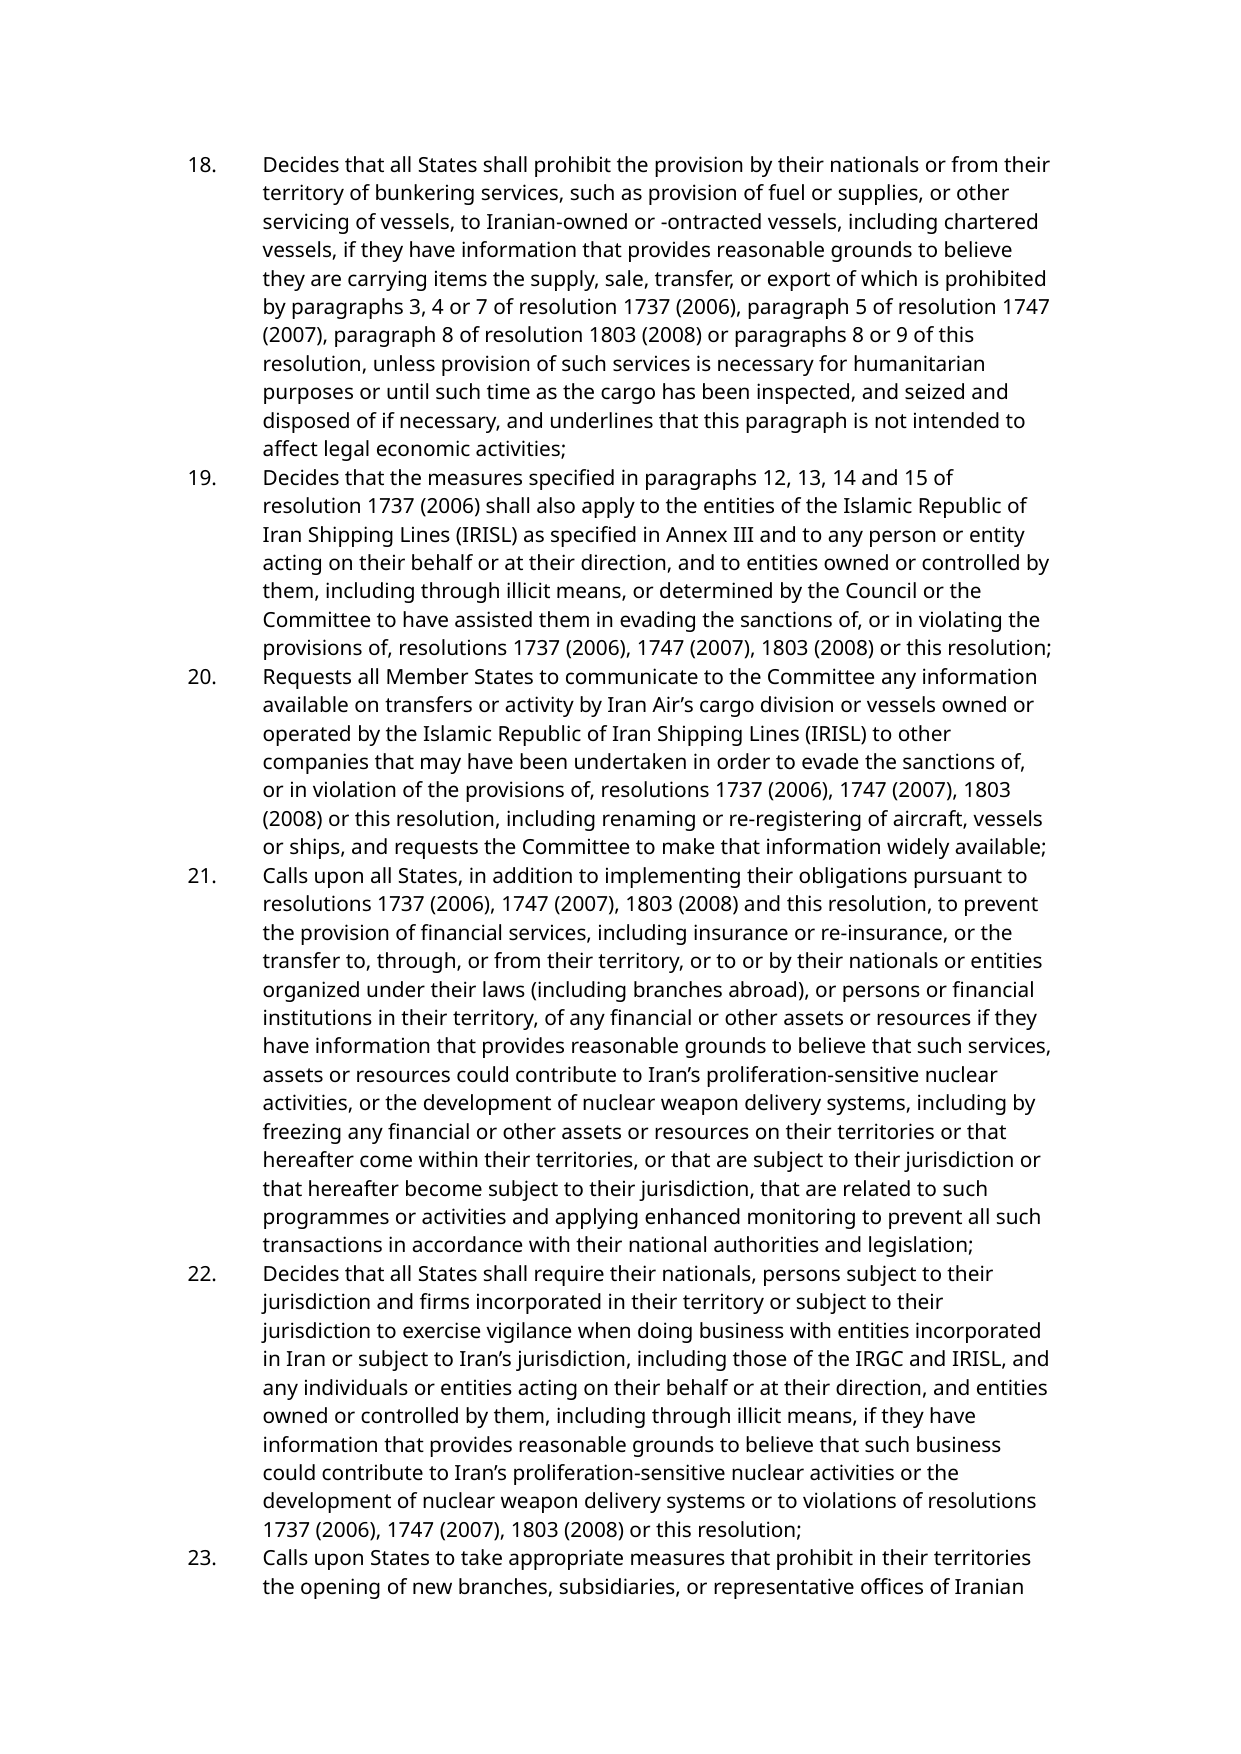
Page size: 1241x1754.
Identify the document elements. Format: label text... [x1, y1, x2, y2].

list Requests all Member States to communicate to the Committee any information available on transfers or activity by Iran Air’s cargo division or vessels owned or operated by the Islamic Republic of Iran Shipping Lines (IRISL) to other companies that may have been undertaken in order to evade the sanctions of, or in violation of the provisions of, resolutions 1737 (2006), 1747 (2007), 1803 (2008) or this resolution, including renaming or re-registering of aircraft, vessels or ships, and requests the Committee to make that information widely available; [187, 662, 1053, 861]
list Decides that all States shall prohibit the provision by their nationals or from their territory of bunkering services, such as provision of fuel or supplies, or other servicing of vessels, to Iranian-owned or -ontracted vessels, including chartered vessels, if they have information that provides reasonable grounds to believe they are carrying items the supply, sale, transfer, or export of which is prohibited by paragraphs 3, 4 or 7 of resolution 1737 (2006), paragraph 5 of resolution 1747 (2007), paragraph 8 of resolution 1803 (2008) or paragraphs 8 or 9 of this resolution, unless provision of such services is necessary for humanitarian purposes or until such time as the cargo has been inspected, and seized and disposed of if necessary, and underlines that this paragraph is not intended to affect legal economic activities; [187, 150, 1053, 463]
list Decides that the measures specified in paragraphs 12, 13, 14 and 15 of resolution 1737 (2006) shall also apply to the entities of the Islamic Republic of Iran Shipping Lines (IRISL) as specified in Annex III and to any person or entity acting on their behalf or at their direction, and to entities owned or controlled by them, including through illicit means, or determined by the Council or the Committee to have assisted them in evading the sanctions of, or in violating the provisions of, resolutions 1737 (2006), 1747 (2007), 1803 (2008) or this resolution; [187, 463, 1053, 662]
list Calls upon all States, in addition to implementing their obligations pursuant to resolutions 1737 (2006), 1747 (2007), 1803 (2008) and this resolution, to prevent the provision of financial services, including insurance or re-insurance, or the transfer to, through, or from their territory, or to or by their nationals or entities organized under their laws (including branches abroad), or persons or financial institutions in their territory, of any financial or other assets or resources if they have information that provides reasonable grounds to believe that such services, assets or resources could contribute to Iran’s proliferation-sensitive nuclear activities, or the development of nuclear weapon delivery systems, including by freezing any financial or other assets or resources on their territories or that hereafter come within their territories, or that are subject to their jurisdiction or that hereafter become subject to their jurisdiction, that are related to such programmes or activities and applying enhanced monitoring to prevent all such transactions in accordance with their national authorities and legislation; [187, 861, 1053, 1259]
list Calls upon States to take appropriate measures that prohibit in their territories the opening of new branches, subsidiaries, or representative offices of Iranian [187, 1543, 1053, 1600]
list Decides that all States shall require their nationals, persons subject to their jurisdiction and firms incorporated in their territory or subject to their jurisdiction to exercise vigilance when doing business with entities incorporated in Iran or subject to Iran’s jurisdiction, including those of the IRGC and IRISL, and any individuals or entities acting on their behalf or at their direction, and entities owned or controlled by them, including through illicit means, if they have information that provides reasonable grounds to believe that such business could contribute to Iran’s proliferation-sensitive nuclear activities or the development of nuclear weapon delivery systems or to violations of resolutions 1737 (2006), 1747 (2007), 1803 (2008) or this resolution; [187, 1259, 1053, 1543]
